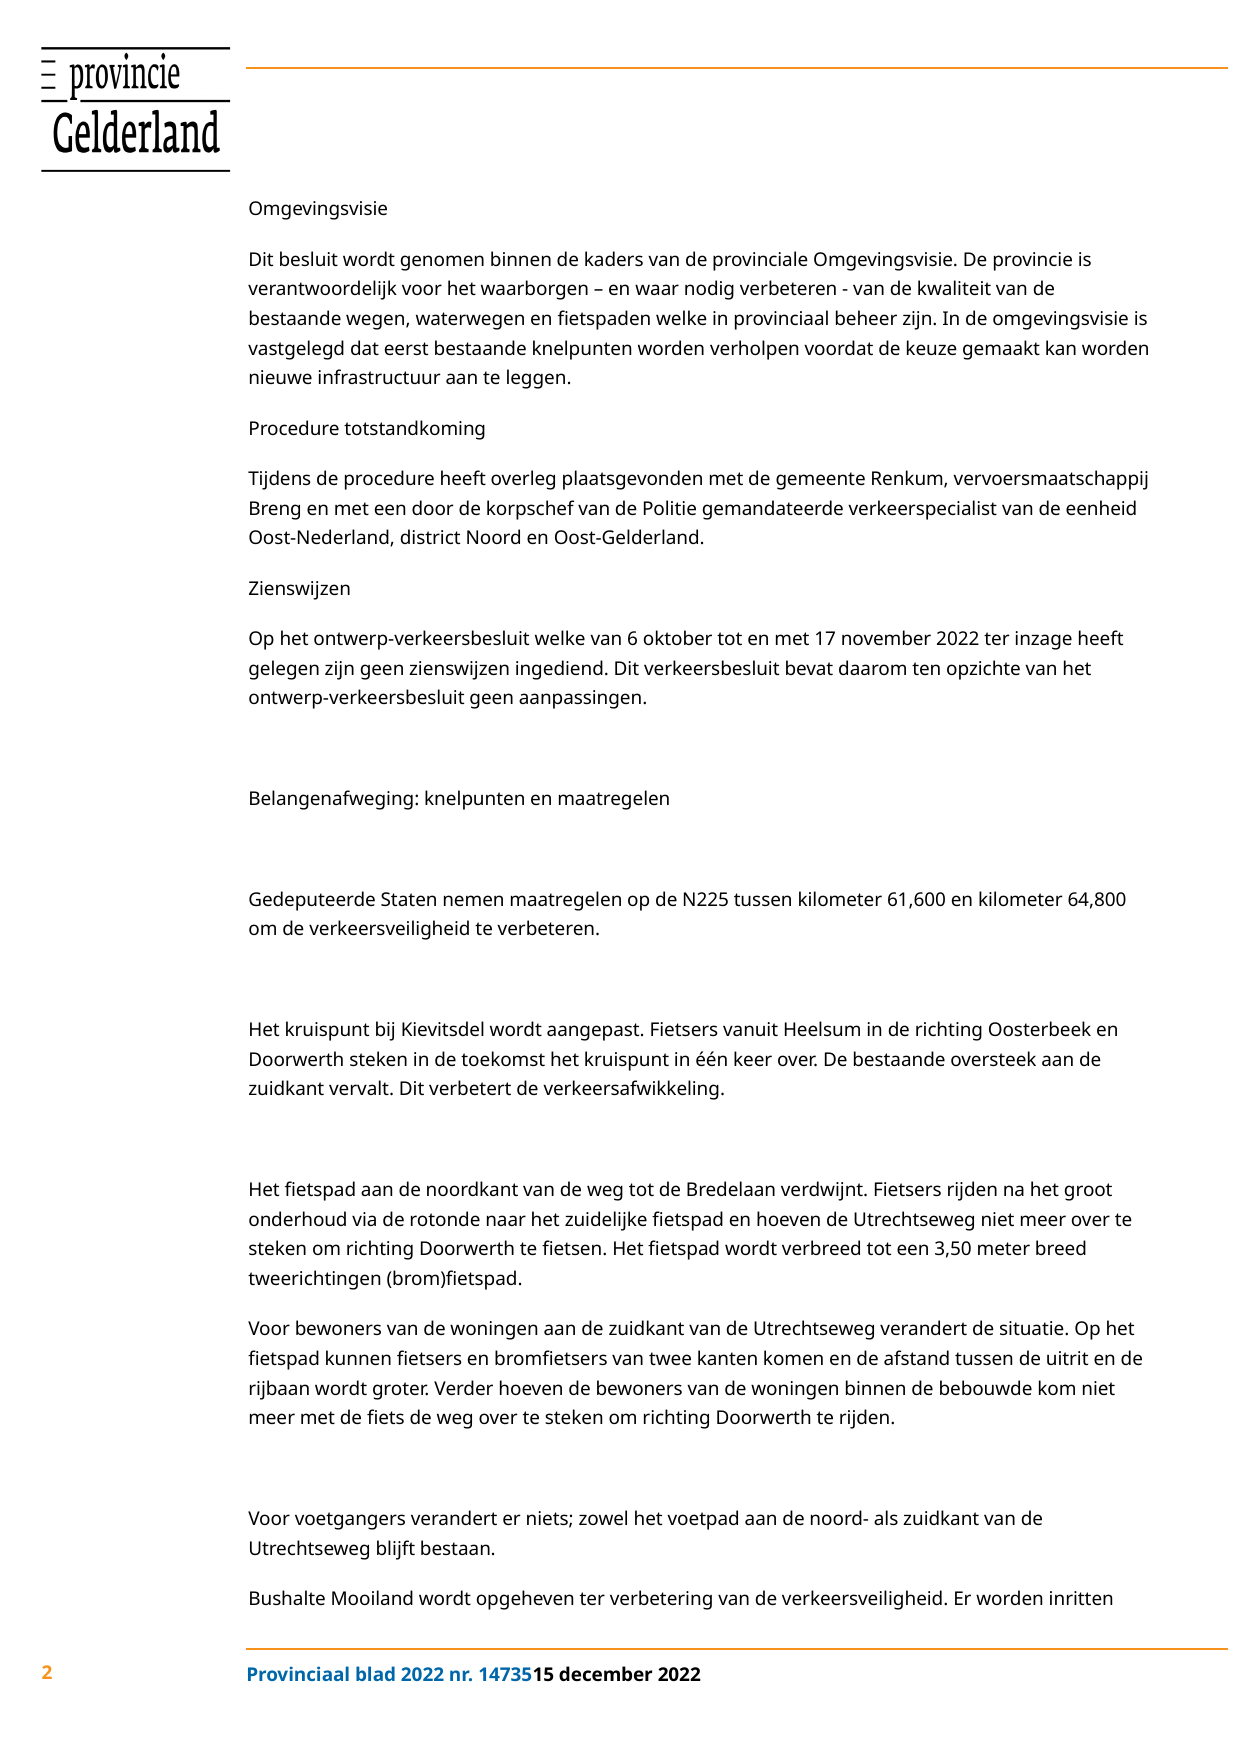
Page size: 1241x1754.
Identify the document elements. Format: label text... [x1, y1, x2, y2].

text Belangenafweging: knelpunten en maatregelen [248, 785, 1152, 811]
text Bushalte Mooiland wordt opgeheven ter verbetering van de verkeersveiligheid. Er worden inritten [248, 1585, 1152, 1611]
text Voor bewoners van de woningen aan de zuidkant van de Utrechtseweg verandert de situatie. Op het fietspad kunnen fietsers en bromfietsers van twee kanten komen en de afstand tussen de uitrit en de rijbaan wordt groter. Verder hoeven de bewoners van de woningen binnen de bebouwde kom niet meer met de fiets de weg over te steken om richting Doorwerth te rijden. [248, 1316, 1152, 1430]
text Voor voetgangers verandert er niets; zowel het voetpad aan de noord- als zuidkant van de Utrechtseweg blijft bestaan. [248, 1505, 1152, 1561]
text Zienswijzen [248, 575, 1152, 601]
text Omgevingsvisie [248, 196, 1152, 221]
text Het kruispunt bij Kievitsdel wordt aangepast. Fietsers vanuit Heelsum in de richting Oosterbeek en Doorwerth steken in de toekomst het kruispunt in één keer over. De bestaande oversteek aan de zuidkant vervalt. Dit verbetert de verkeersafwikkeling. [248, 1016, 1152, 1101]
text Het fietspad aan de noordkant van de weg tot de Bredelaan verdwijnt. Fietsers rijden na het groot onderhoud via de rotonde naar het zuidelijke fietspad en hoeven de Utrechtseweg niet meer over te steken om richting Doorwerth te fietsen. Het fietspad wordt verbreed tot een 3,50 meter breed tweerichtingen (brom)fietspad. [248, 1176, 1152, 1291]
text Gedeputeerde Staten nemen maatregelen op de N225 tussen kilometer 61,600 en kilometer 64,800 om de verkeersveiligheid te verbeteren. [248, 886, 1152, 941]
text Tijdens de procedure heeft overleg plaatsgevonden met de gemeente Renkum, vervoersmaatschappij Breng en met een door de korpschef van de Politie gemandateerde verkeerspecialist van de eenheid Oost-Nederland, district Noord en Oost-Gelderland. [248, 465, 1152, 550]
text Dit besluit wordt genomen binnen de kaders van de provinciale Omgevingsvisie. De provincie is verantwoordelijk voor het waarborgen – en waar nodig verbeteren - van de kwaliteit van de bestaande wegen, waterwegen en fietspaden welke in provinciaal beheer zijn. In de omgevingsvisie is vastgelegd dat eerst bestaande knelpunten worden verholpen voordat de keuze gemaakt kan worden nieuwe infrastructuur aan te leggen. [248, 246, 1152, 390]
text Op het ontwerp-verkeersbesluit welke van 6 oktober tot en met 17 november 2022 ter inzage heeft gelegen zijn geen zienswijzen ingediend. Dit verkeersbesluit bevat daarom ten opzichte van het ontwerp-verkeersbesluit geen aanpassingen. [248, 625, 1152, 710]
picture [41, 47, 231, 172]
text Procedure totstandkoming [248, 415, 1152, 441]
